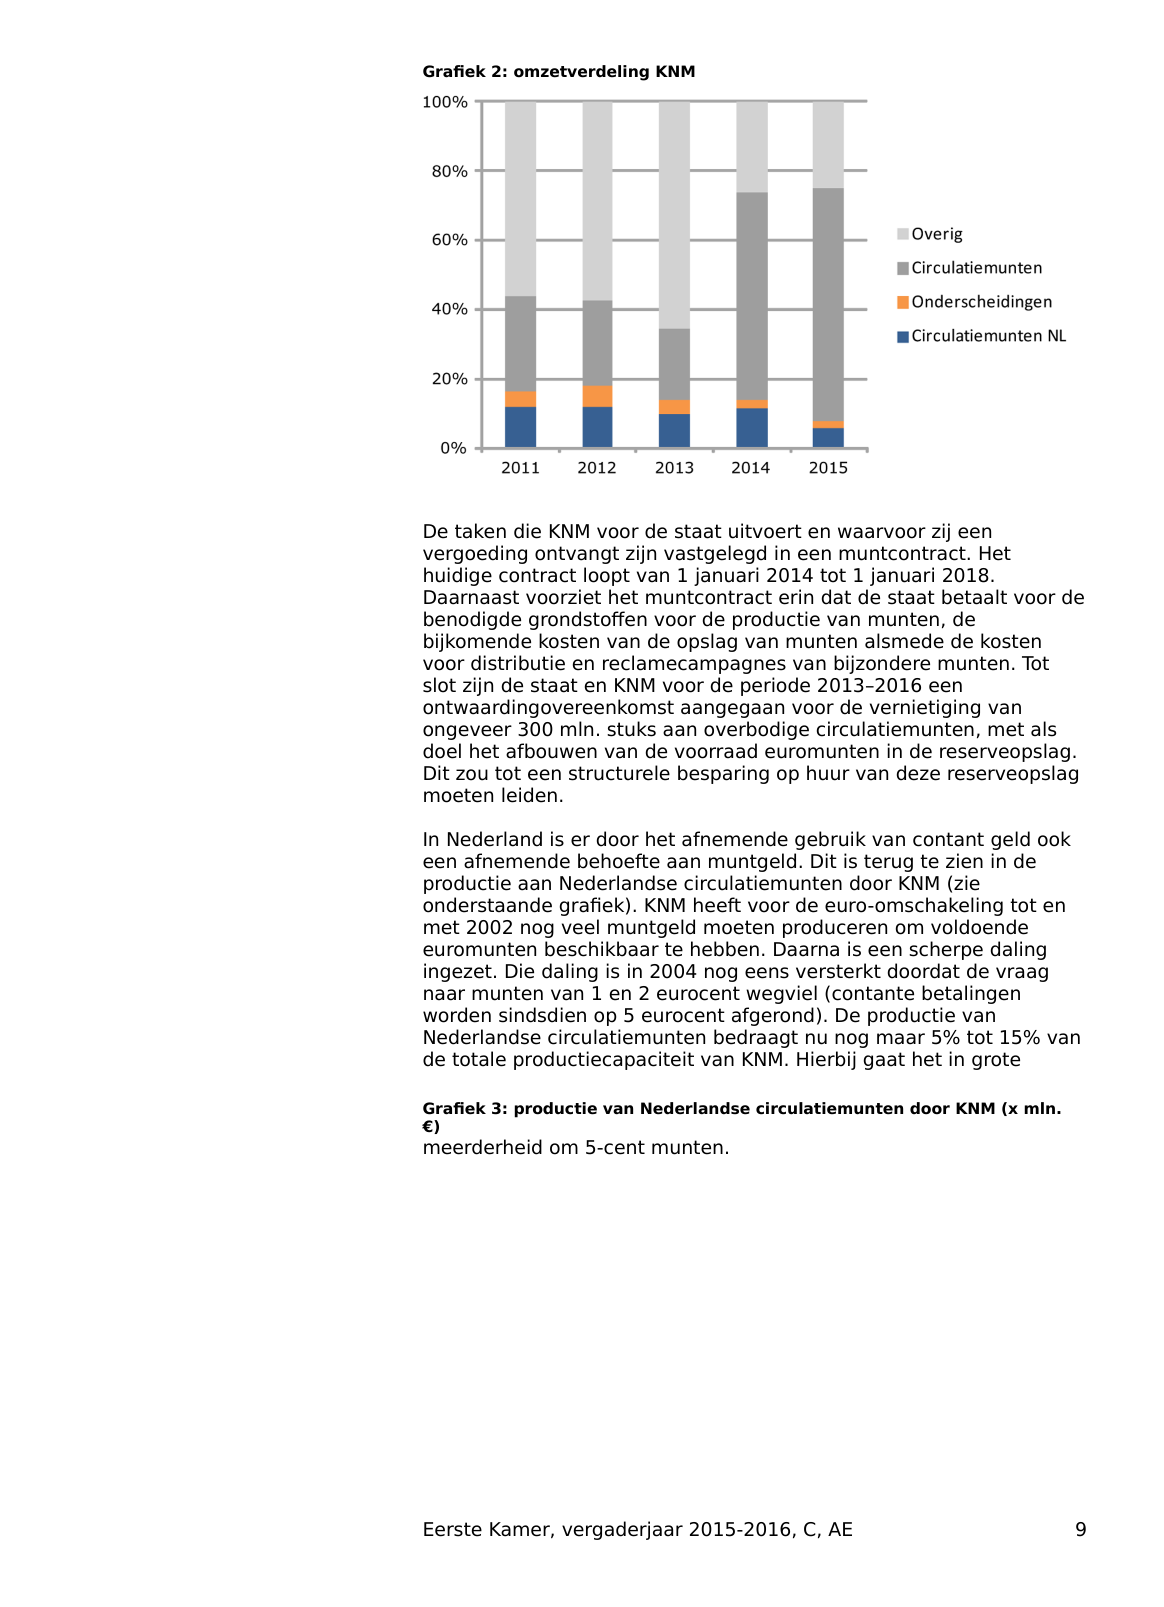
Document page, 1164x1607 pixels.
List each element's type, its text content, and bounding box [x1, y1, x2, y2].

text In Nederland is er door het afnemende gebruik van contant geld ook een afnemende behoefte aan muntgeld. Dit is terug te zien in de productie aan Nederlandse circulatiemunten door KNM (zie onderstaande grafiek). KNM heeft voor de euro-omschakeling tot en met 2002 nog veel muntgeld moeten produceren om voldoende euromunten beschikbaar te hebben. Daarna is een scherpe daling ingezet. Die daling is in 2004 nog eens versterkt doordat de vraag naar munten van 1 en 2 eurocent wegviel (contante betalingen worden sindsdien op 5 eurocent afgerond). De productie van Nederlandse circulatiemunten bedraagt nu nog maar 5% tot 15% van de totale productiecapaciteit van KNM. Hierbij gaat het in grote meerderheid om 5-cent munten. [422, 829, 1087, 1159]
text Grafiek 2: omzetverdeling KNM [422, 63, 1072, 81]
text Grafiek 3: productie van Nederlandse circulatiemunten door KNM (x mln.€) [422, 1100, 1072, 1137]
text De taken die KNM voor de staat uitvoert en waarvoor zij een vergoeding ontvangt zijn vastgelegd in een muntcontract. Het huidige contract loopt van 1 januari 2014 tot 1 januari 2018. Daarnaast voorziet het muntcontract erin dat de staat betaalt voor de benodigde grondstoffen voor de productie van munten, de bijkomende kosten van de opslag van munten alsmede de kosten voor distributie en reclamecampagnes van bijzondere munten. Tot slot zijn de staat en KNM voor de periode 2013–2016 een ontwaardingovereenkomst aangegaan voor de vernietiging van ongeveer 300 mln. stuks aan overbodige circulatiemunten, met als doel het afbouwen van de voorraad euromunten in de reserveopslag. Dit zou tot een structurele besparing op huur van deze reserveopslag moeten leiden. [422, 521, 1087, 807]
picture [422, 92, 1072, 477]
